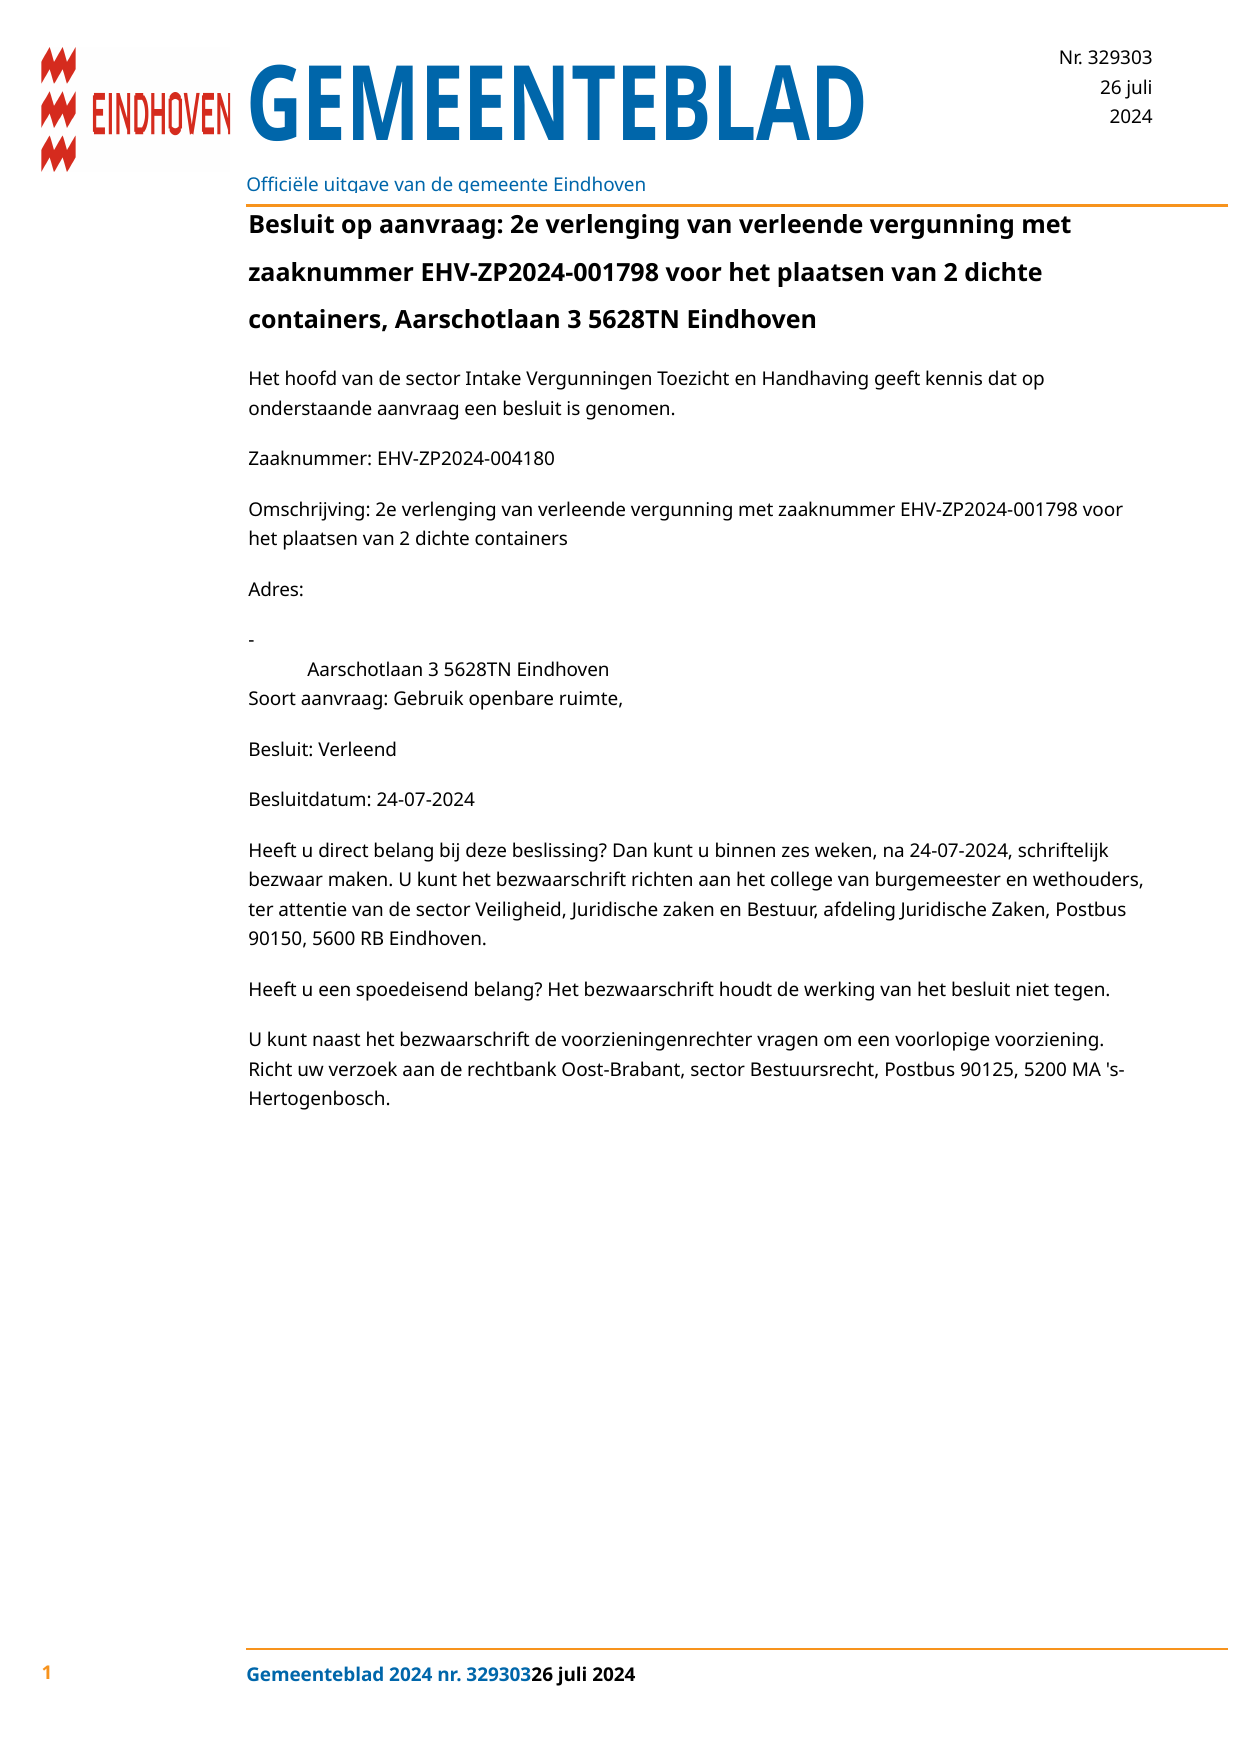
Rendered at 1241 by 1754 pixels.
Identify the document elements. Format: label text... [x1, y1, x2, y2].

text U kunt naast het bezwaarschrift de voorzieningenrechter vragen om een voorlopige voorziening. Richt uw verzoek aan de rechtbank Oost-Brabant, sector Bestuursrecht, Postbus 90125, 5200 MA 's-Hertogenbosch. [248, 1026, 1152, 1111]
text Besluit: Verleend [248, 736, 1152, 762]
text Soort aanvraag: Gebruik openbare ruimte, [248, 686, 1152, 711]
text Omschrijving: 2e verlenging van verleende vergunning met zaaknummer EHV-ZP2024-001798 voor het plaatsen van 2 dichte containers [248, 496, 1152, 551]
list Aarschotlaan 3 5628TN Eindhoven [248, 656, 1152, 682]
text Besluitdatum: 24-07-2024 [248, 786, 1152, 812]
text Heeft u direct belang bij deze beslissing? Dan kunt u binnen zes weken, na 24-07-2024, schriftelijk bezwaar maken. U kunt het bezwaarschrift richten aan het college van burgemeester en wethouders, ter attentie van de sector Veiligheid, Juridische zaken en Bestuur, afdeling Juridische Zaken, Postbus 90150, 5600 RB Eindhoven. [248, 837, 1152, 951]
picture [41, 47, 231, 172]
text Adres: [248, 576, 1152, 602]
text Besluit op aanvraag: 2e verlenging van verleende vergunning met zaaknummer EHV-ZP2024-001798 voor het plaatsen van 2 dichte containers, Aarschotlaan 3 5628TN Eindhoven [248, 207, 1152, 336]
text Zaaknummer: EHV-ZP2024-004180 [248, 446, 1152, 471]
text Heeft u een spoedeisend belang? Het bezwaarschrift houdt de werking van het besluit niet tegen. [248, 976, 1152, 1002]
text Het hoofd van de sector Intake Vergunningen Toezicht en Handhaving geeft kennis dat op onderstaande aanvraag een besluit is genomen. [248, 366, 1152, 421]
